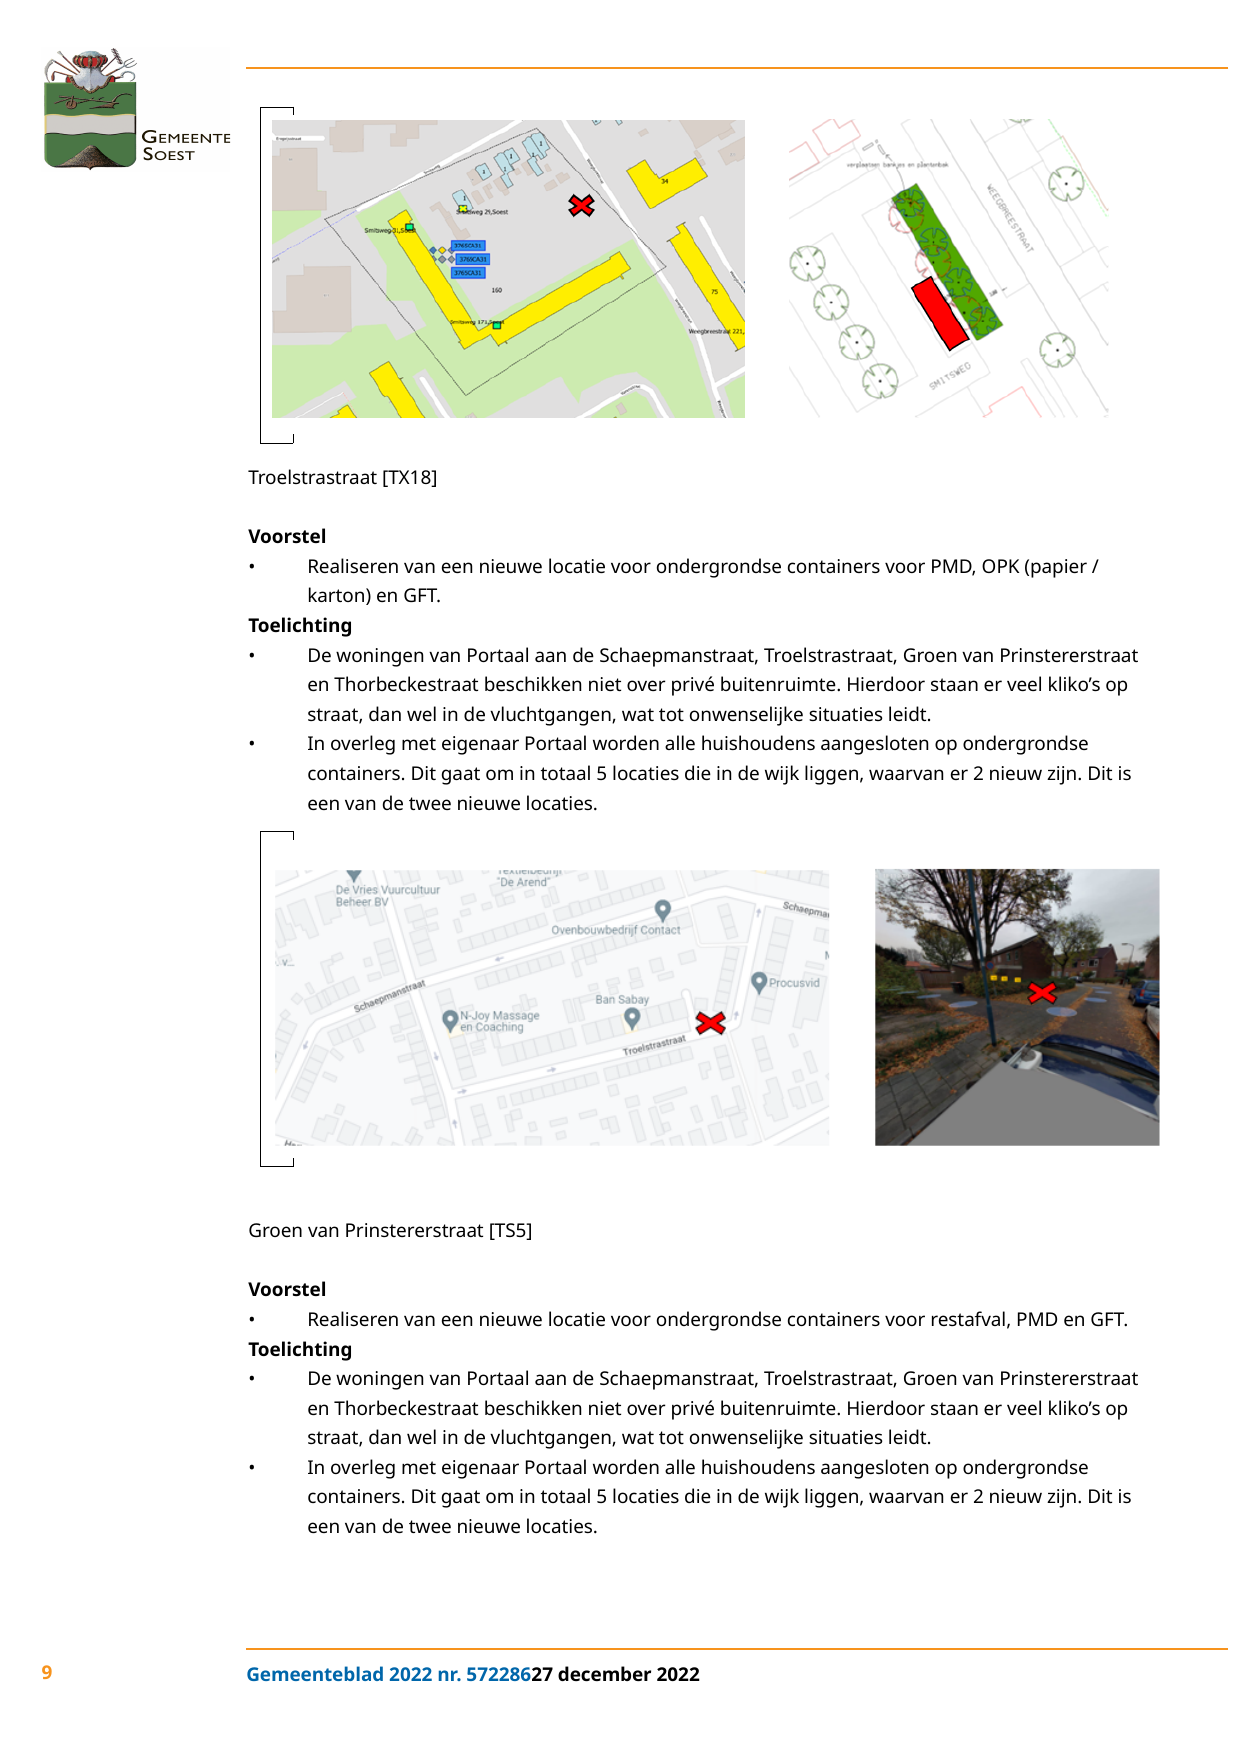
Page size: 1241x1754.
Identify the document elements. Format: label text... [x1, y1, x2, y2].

list Realiseren van een nieuwe locatie voor ondergrondse containers voor restafval, PMD en GFT. [248, 1306, 1152, 1332]
list De woningen van Portaal aan de Schaepmanstraat, Troelstrastraat, Groen van Prinstererstraat en Thorbeckestraat beschikken niet over privé buitenruimte. Hierdoor staan er veel kliko’s op straat, dan wel in de vluchtgangen, wat tot onwenselijke situaties leidt. [248, 642, 1152, 727]
text Voorstel [248, 523, 1152, 549]
list In overleg met eigenaar Portaal worden alle huishoudens aangesloten op ondergrondse containers. Dit gaat om in totaal 5 locaties die in de wijk liggen, waarvan er 2 nieuw zijn. Dit is een van de twee nieuwe locaties. [248, 731, 1152, 815]
list In overleg met eigenaar Portaal worden alle huishoudens aangesloten op ondergrondse containers. Dit gaat om in totaal 5 locaties die in de wijk liggen, waarvan er 2 nieuw zijn. Dit is een van de twee nieuwe locaties. [248, 1454, 1152, 1539]
text Toelichting [248, 612, 1152, 638]
text Toelichting [248, 1336, 1152, 1362]
picture [268, 840, 1173, 1158]
text Voorstel [248, 1277, 1152, 1302]
list Realiseren van een nieuwe locatie voor ondergrondse containers voor PMD, OPK (papier / karton) en GFT. [248, 553, 1152, 608]
picture [41, 47, 231, 172]
list De woningen van Portaal aan de Schaepmanstraat, Troelstrastraat, Groen van Prinstererstraat en Thorbeckestraat beschikken niet over privé buitenruimte. Hierdoor staan er veel kliko’s op straat, dan wel in de vluchtgangen, wat tot onwenselijke situaties leidt. [248, 1365, 1152, 1450]
text Troelstrastraat [TX18] [248, 464, 1152, 490]
picture [268, 115, 1155, 434]
text Groen van Prinstererstraat [TS5] [248, 1217, 1152, 1243]
